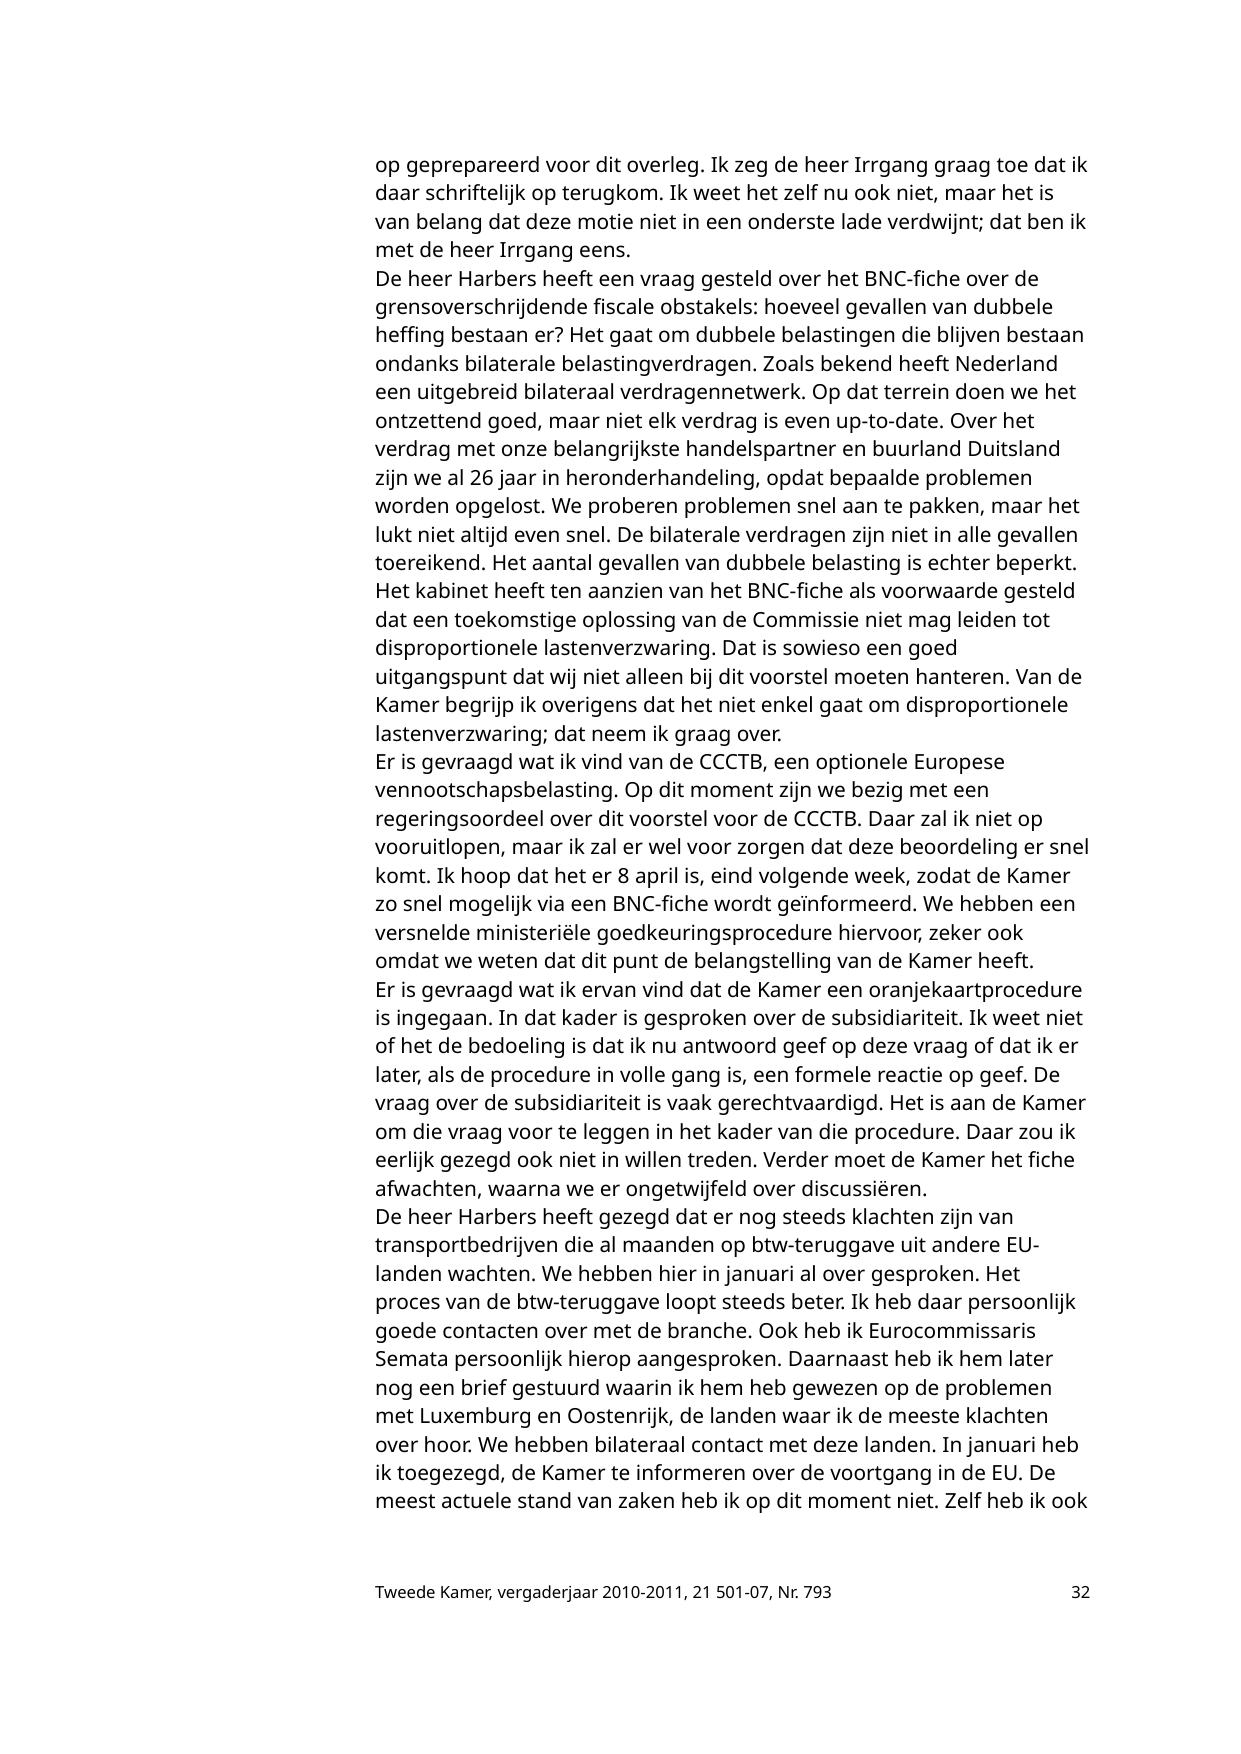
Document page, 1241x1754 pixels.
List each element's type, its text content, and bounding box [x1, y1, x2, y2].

text Er is gevraagd wat ik vind van de CCCTB, een optionele Europese vennootschapsbelasting. Op dit moment zijn we bezig met een regeringsoordeel over dit voorstel voor de CCCTB. Daar zal ik niet op vooruitlopen, maar ik zal er wel voor zorgen dat deze beoordeling er snel komt. Ik hoop dat het er 8 april is, eind volgende week, zodat de Kamer zo snel mogelijk via een BNC-fiche wordt geïnformeerd. We hebben een versnelde ministeriële goedkeuringsprocedure hiervoor, zeker ook omdat we weten dat dit punt de belangstelling van de Kamer heeft. [375, 747, 1090, 975]
text Er is gevraagd wat ik ervan vind dat de Kamer een oranjekaartprocedure is ingegaan. In dat kader is gesproken over de subsidiariteit. Ik weet niet of het de bedoeling is dat ik nu antwoord geef op deze vraag of dat ik er later, als de procedure in volle gang is, een formele reactie op geef. De vraag over de subsidiariteit is vaak gerechtvaardigd. Het is aan de Kamer om die vraag voor te leggen in het kader van die procedure. Daar zou ik eerlijk gezegd ook niet in willen treden. Verder moet de Kamer het fiche afwachten, waarna we er ongetwijfeld over discussiëren. [375, 975, 1090, 1202]
text De heer Harbers heeft een vraag gesteld over het BNC-fiche over de grensoverschrijdende fiscale obstakels: hoeveel gevallen van dubbele heffing bestaan er? Het gaat om dubbele belastingen die blijven bestaan ondanks bilaterale belastingverdragen. Zoals bekend heeft Nederland een uitgebreid bilateraal verdragennetwerk. Op dat terrein doen we het ontzettend goed, maar niet elk verdrag is even up-to-date. Over het verdrag met onze belangrijkste handelspartner en buurland Duitsland zijn we al 26 jaar in heronderhandeling, opdat bepaalde problemen worden opgelost. We proberen problemen snel aan te pakken, maar het lukt niet altijd even snel. De bilaterale verdragen zijn niet in alle gevallen toereikend. Het aantal gevallen van dubbele belasting is echter beperkt. Het kabinet heeft ten aanzien van het BNC-fiche als voorwaarde gesteld dat een toekomstige oplossing van de Commissie niet mag leiden tot disproportionele lastenverzwaring. Dat is sowieso een goed uitgangspunt dat wij niet alleen bij dit voorstel moeten hanteren. Van de Kamer begrijp ik overigens dat het niet enkel gaat om disproportionele lastenverzwaring; dat neem ik graag over. [375, 264, 1090, 747]
text De heer Harbers heeft gezegd dat er nog steeds klachten zijn van transportbedrijven die al maanden op btw-teruggave uit andere EU-landen wachten. We hebben hier in januari al over gesproken. Het proces van de btw-teruggave loopt steeds beter. Ik heb daar persoonlijk goede contacten over met de branche. Ook heb ik Eurocommissaris Semata persoonlijk hierop aangesproken. Daarnaast heb ik hem later nog een brief gestuurd waarin ik hem heb gewezen op de problemen met Luxemburg en Oostenrijk, de landen waar ik de meeste klachten over hoor. We hebben bilateraal contact met deze landen. In januari heb ik toegezegd, de Kamer te informeren over de voortgang in de EU. De meest actuele stand van zaken heb ik op dit moment niet. Zelf heb ik ook [375, 1202, 1090, 1515]
text op geprepareerd voor dit overleg. Ik zeg de heer Irrgang graag toe dat ik daar schriftelijk op terugkom. Ik weet het zelf nu ook niet, maar het is van belang dat deze motie niet in een onderste lade verdwijnt; dat ben ik met de heer Irrgang eens. [375, 150, 1090, 264]
